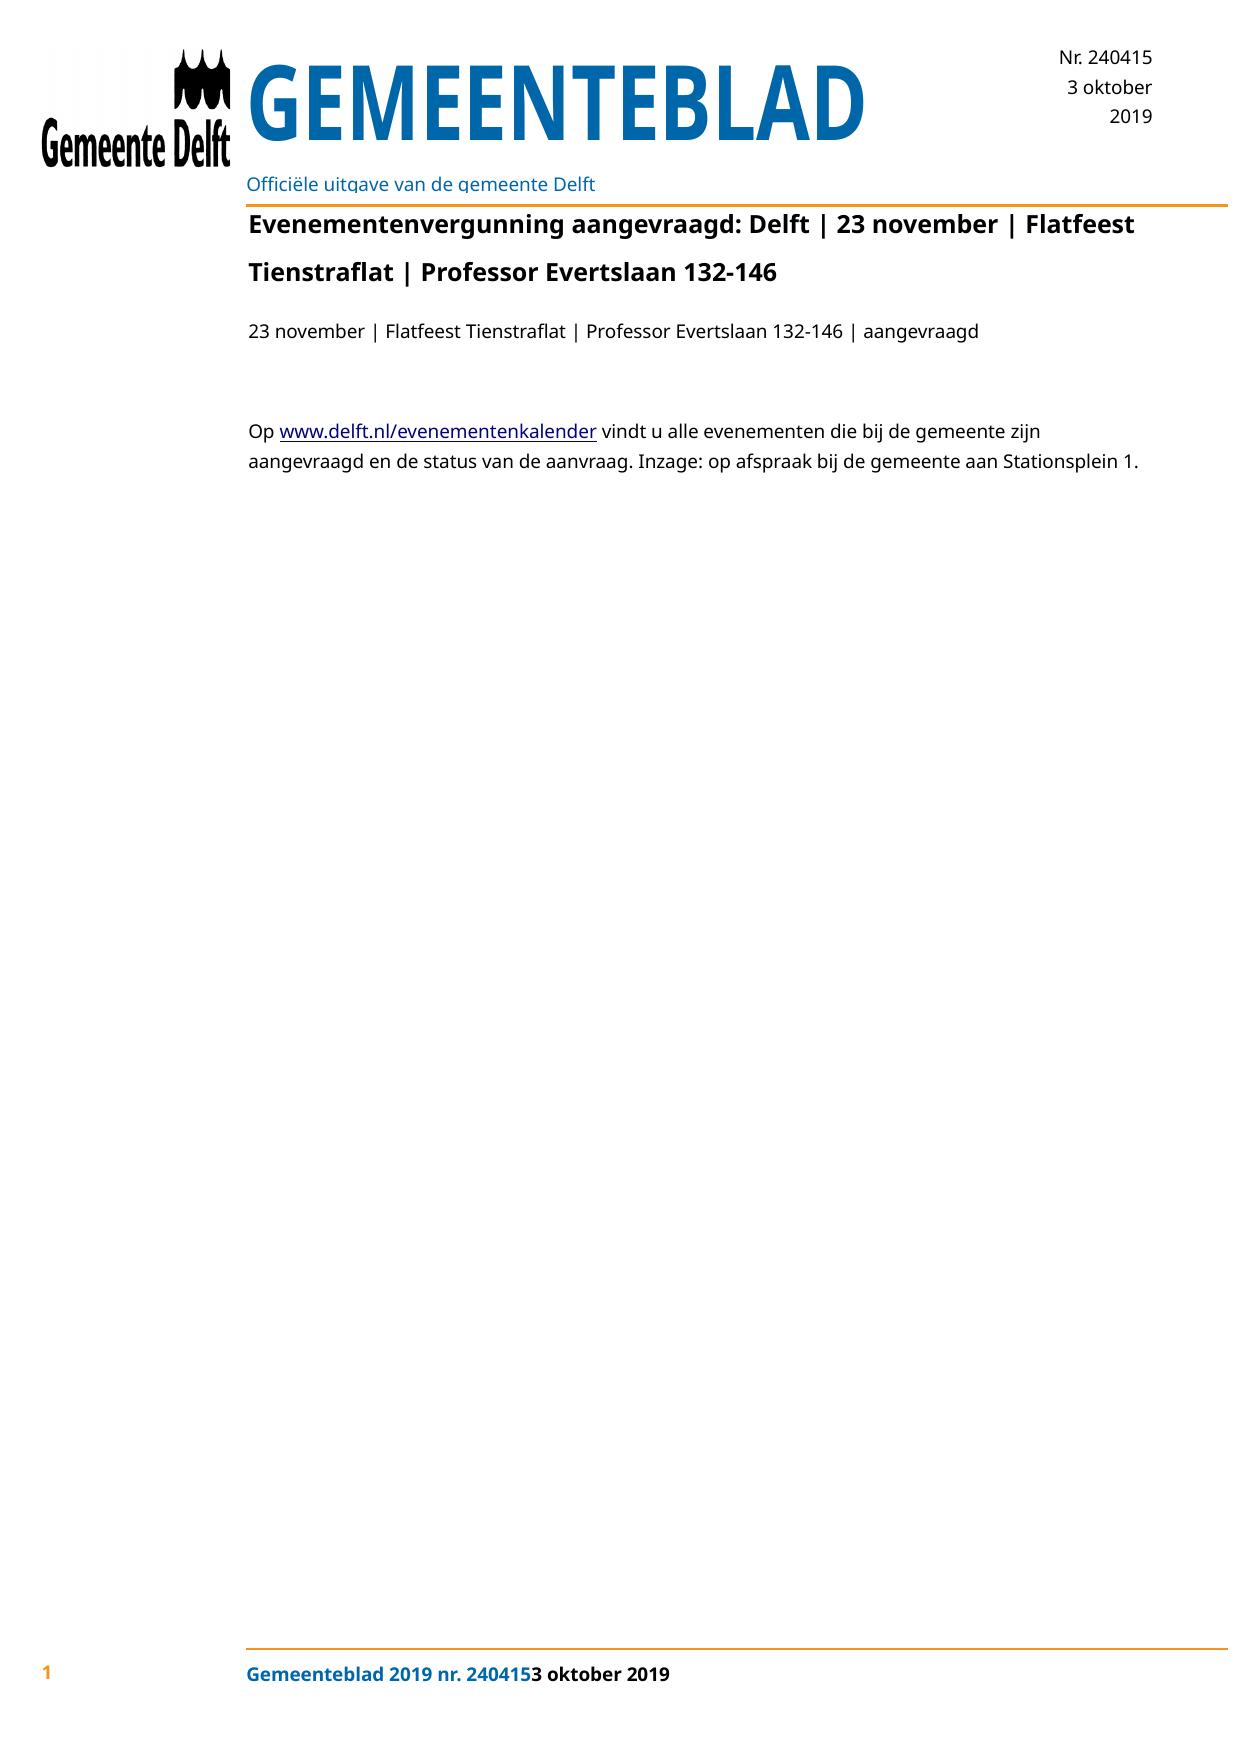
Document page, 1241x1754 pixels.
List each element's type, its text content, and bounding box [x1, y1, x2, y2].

text Evenementenvergunning aangevraagd: Delft | 23 november | Flatfeest Tienstraflat | Professor Evertslaan 132-146 [248, 207, 1152, 288]
picture [41, 47, 231, 172]
text Op www.delft.nl/evenementenkalender vindt u alle evenementen die bij de gemeente zijn aangevraagd en de status van de aanvraag. Inzage: op afspraak bij de gemeente aan Stationsplein 1. [248, 419, 1152, 474]
text 23 november | Flatfeest Tienstraflat | Professor Evertslaan 132-146 | aangevraagd [248, 318, 1152, 344]
